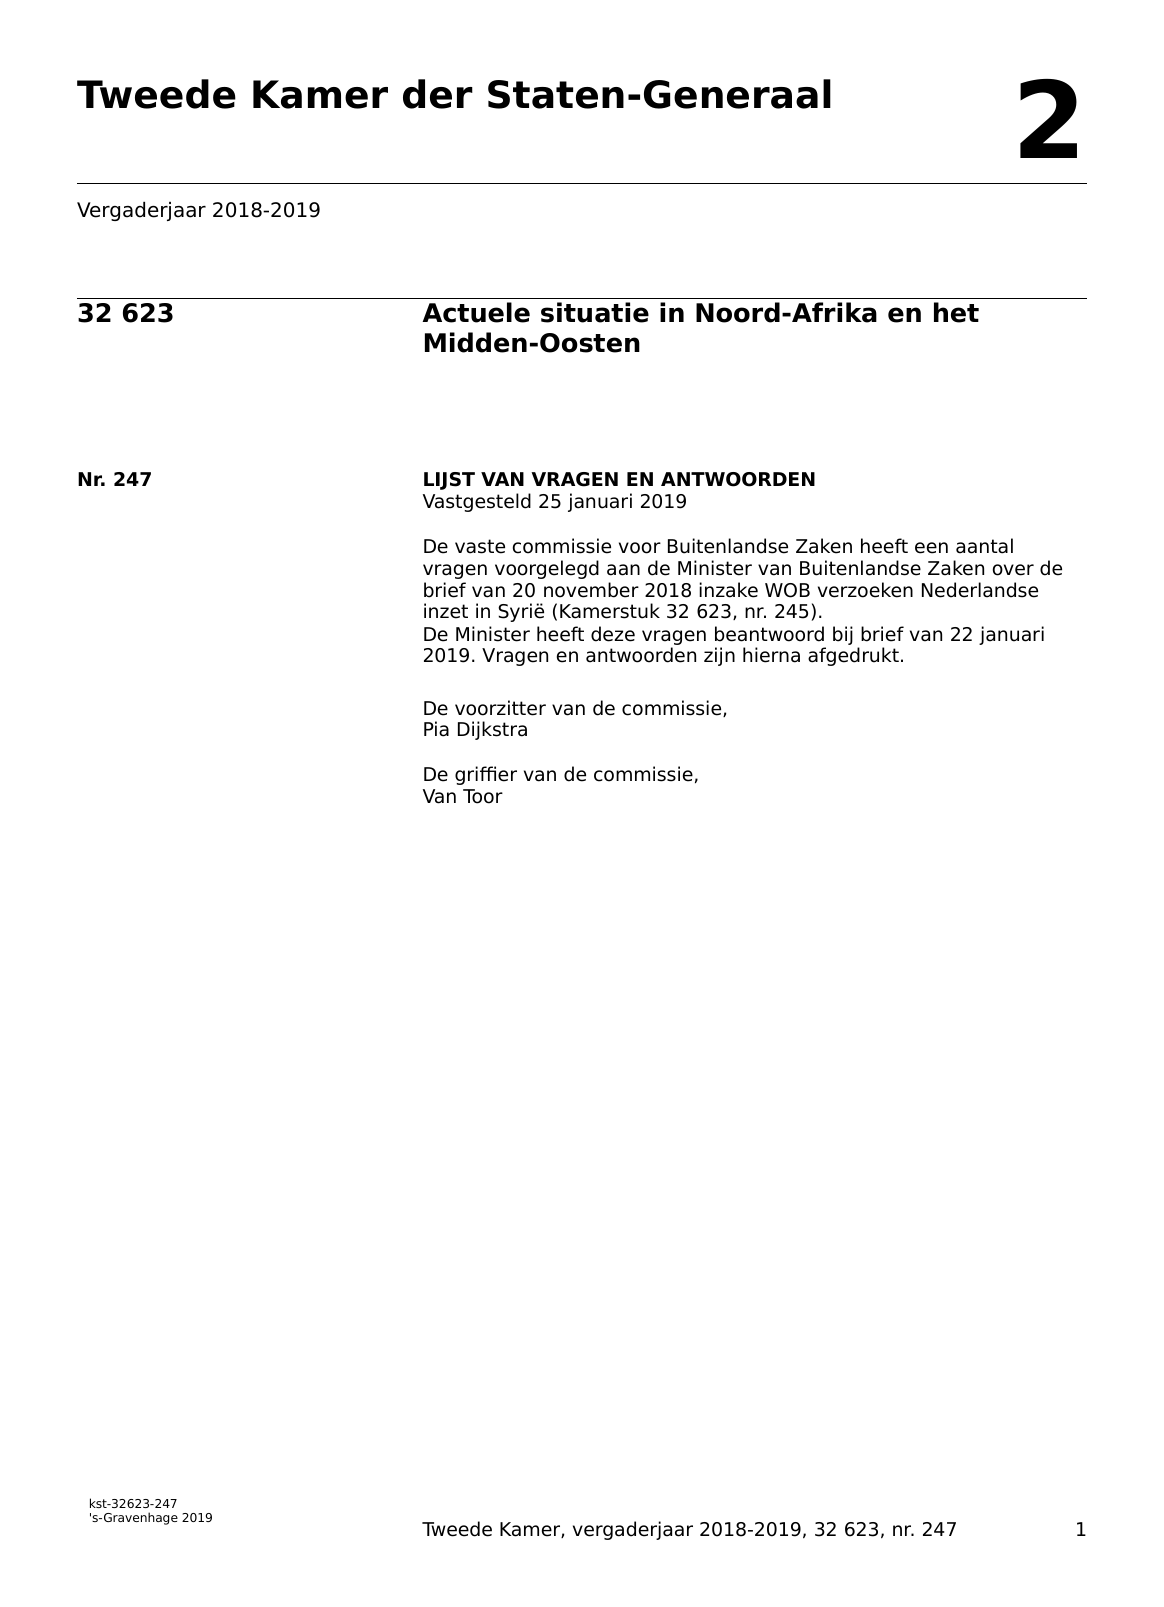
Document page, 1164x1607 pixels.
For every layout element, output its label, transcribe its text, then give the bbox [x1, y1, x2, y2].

text De voorzitter van de commissie, Pia Dijkstra [422, 697, 1087, 741]
subtitle 32 623 Actuele situatie in Noord-Afrika en het Midden-Oosten [77, 299, 1087, 358]
text De Minister heeft deze vragen beantwoord bij brief van 22 januari 2019. Vragen en antwoorden zijn hierna afgedrukt. [422, 623, 1087, 667]
subtitle Nr. 247 LIJST VAN VRAGEN EN ANTWOORDEN [77, 469, 1087, 491]
table_header 2 [886, 59, 1087, 183]
text 's-Gravenhage 2019 [88, 1511, 323, 1525]
table_header Tweede Kamer der Staten-Generaal [77, 59, 886, 183]
text Vastgesteld 25 januari 2019 [422, 491, 1087, 513]
table_cell Vergaderjaar 2018-2019 [77, 184, 1087, 298]
text De griffier van de commissie, Van Toor [422, 763, 1087, 807]
text De vaste commissie voor Buitenlandse Zaken heeft een aantal vragen voorgelegd aan de Minister van Buitenlandse Zaken over de brief van 20 november 2018 inzake WOB verzoeken Nederlandse inzet in Syrië (Kamerstuk 32 623, nr. 245). [422, 536, 1087, 623]
text kst-32623-247 [88, 1497, 323, 1511]
